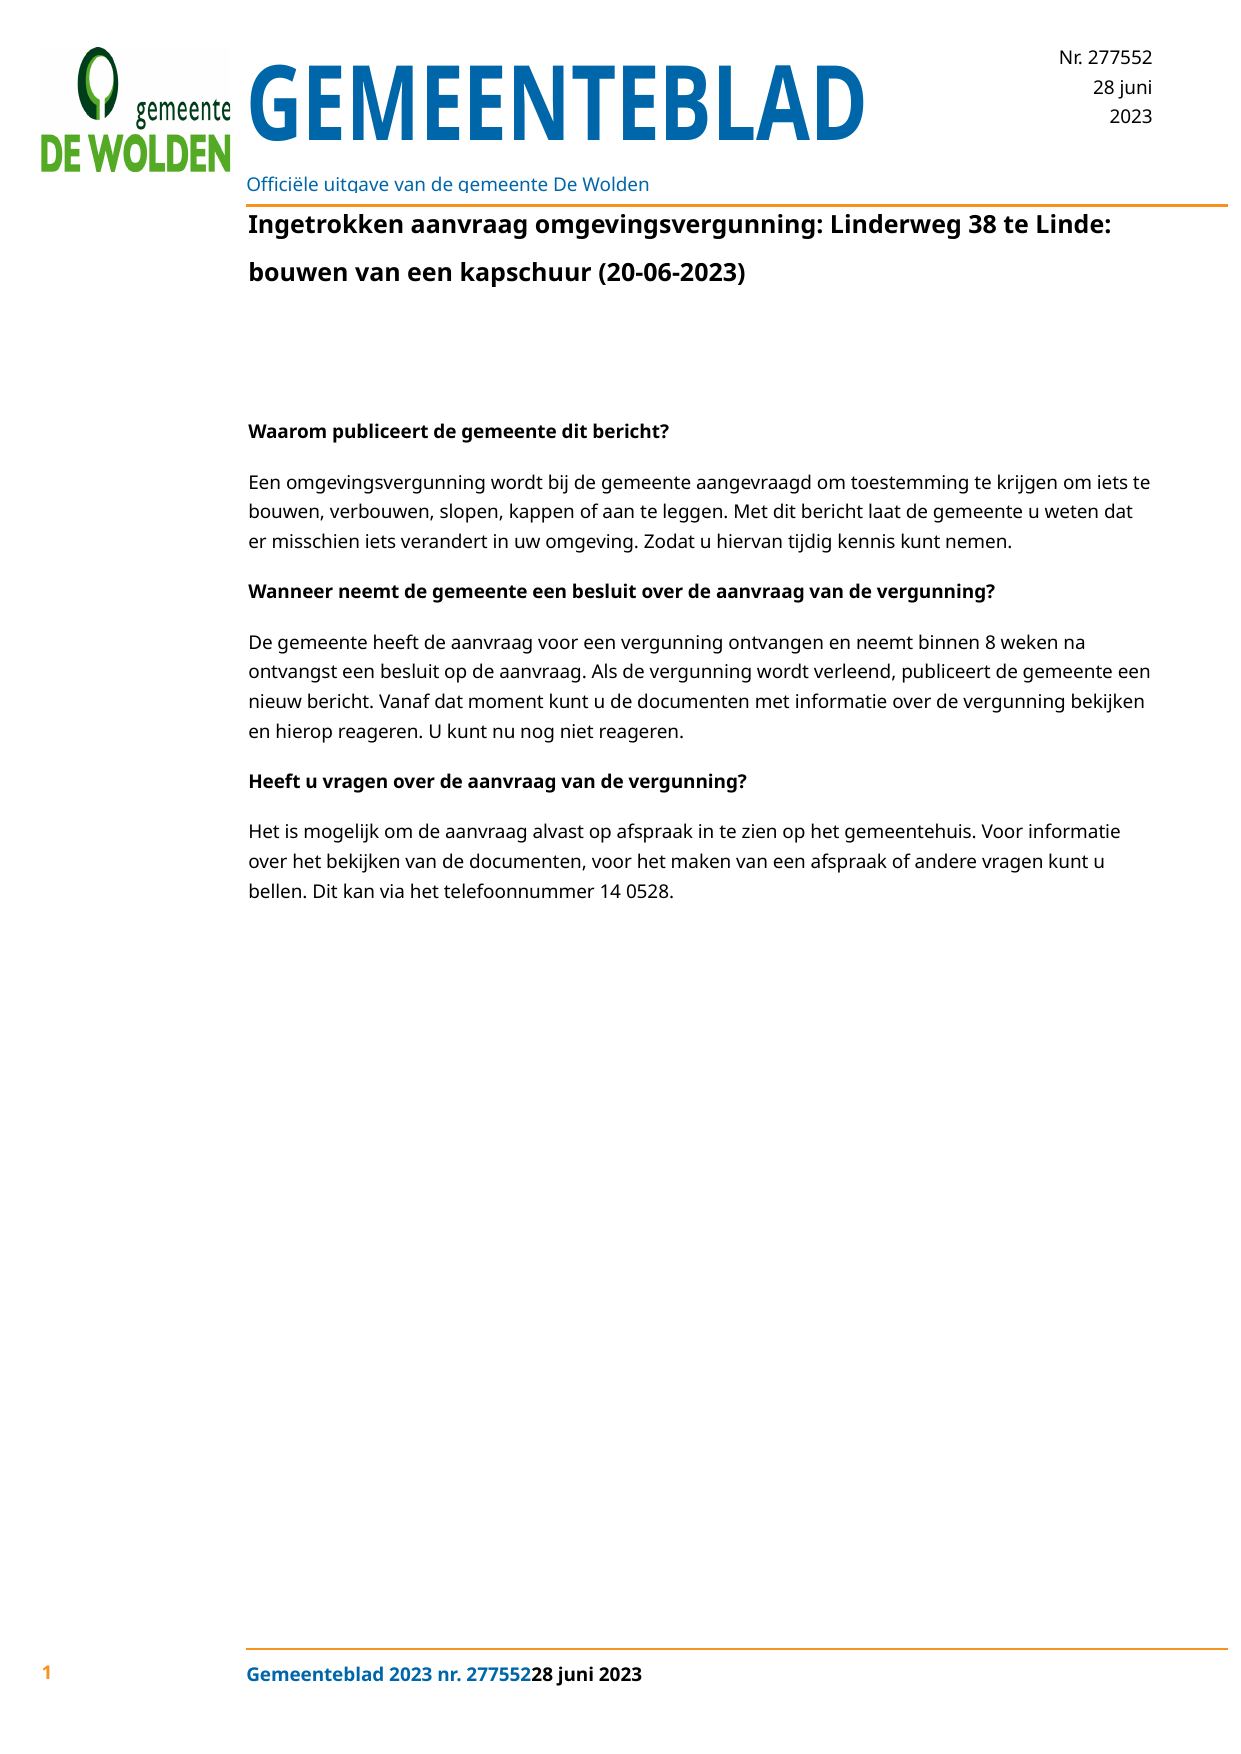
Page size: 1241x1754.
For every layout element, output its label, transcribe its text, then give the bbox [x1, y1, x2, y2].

text De gemeente heeft de aanvraag voor een vergunning ontvangen en neemt binnen 8 weken na ontvangst een besluit op de aanvraag. Als de vergunning wordt verleend, publiceert de gemeente een nieuw bericht. Vanaf dat moment kunt u de documenten met informatie over de vergunning bekijken en hierop reageren. U kunt nu nog niet reageren. [248, 629, 1152, 744]
text Een omgevingsvergunning wordt bij de gemeente aangevraagd om toestemming te krijgen om iets te bouwen, verbouwen, slopen, kappen of aan te leggen. Met dit bericht laat de gemeente u weten dat er misschien iets verandert in uw omgeving. Zodat u hiervan tijdig kennis kunt nemen. [248, 469, 1152, 554]
text Het is mogelijk om de aanvraag alvast op afspraak in te zien op het gemeentehuis. Voor informatie over het bekijken van de documenten, voor het maken van een afspraak of andere vragen kunt u bellen. Dit kan via het telefoonnummer 14 0528. [248, 819, 1152, 904]
text Ingetrokken aanvraag omgevingsvergunning: Linderweg 38 te Linde: bouwen van een kapschuur (20-06-2023) [248, 207, 1152, 288]
picture [41, 47, 231, 172]
text Heeft u vragen over de aanvraag van de vergunning? [248, 768, 1152, 794]
text Wanneer neemt de gemeente een besluit over de aanvraag van de vergunning? [248, 579, 1152, 604]
text Waarom publiceert de gemeente dit bericht? [248, 419, 1152, 444]
